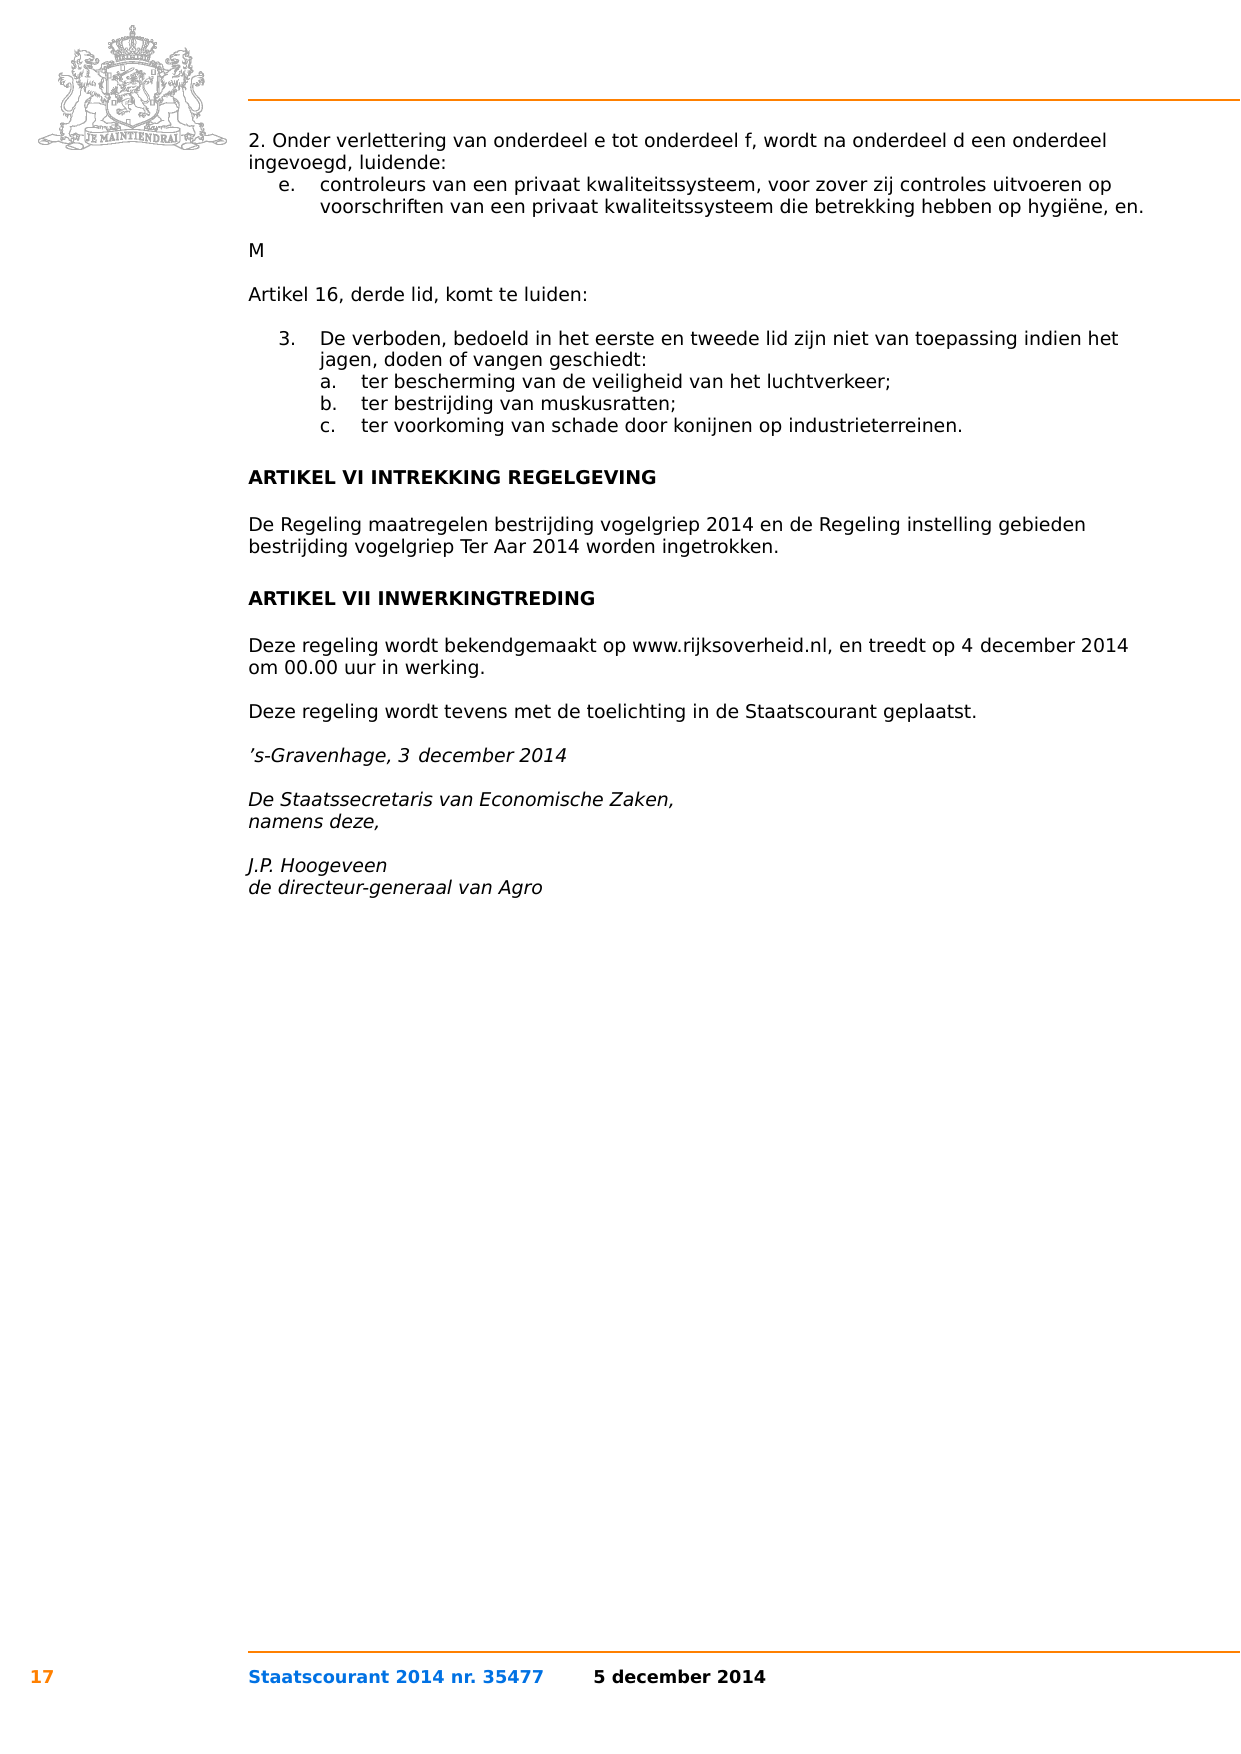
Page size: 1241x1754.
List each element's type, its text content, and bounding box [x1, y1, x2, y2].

picture [38, 25, 227, 150]
text Deze regeling wordt bekendgemaakt op www.rijksoverheid.nl, en treedt op 4 december 2014 om 00.00 uur in werking. [248, 635, 1163, 679]
text De Staatssecretaris van Economische Zaken, namens deze, J.P. Hoogeveen de directeur-generaal van Agro [248, 789, 1163, 899]
text 2. Onder verlettering van onderdeel e tot onderdeel f, wordt na onderdeel d een onderdeel ingevoegd, luidende: [248, 130, 1163, 174]
text a. ter bescherming van de veiligheid van het luchtverkeer; [319, 371, 1163, 393]
text De Regeling maatregelen bestrijding vogelgriep 2014 en de Regeling instelling gebieden bestrijding vogelgriep Ter Aar 2014 worden ingetrokken. [248, 514, 1163, 558]
text b. ter bestrijding van muskusratten; [319, 393, 1163, 415]
subtitle ARTIKEL VII INWERKINGTREDING [248, 588, 1163, 610]
text 3. De verboden, bedoeld in het eerste en tweede lid zijn niet van toepassing indien het jagen, doden of vangen geschiedt: [278, 327, 1163, 371]
text Deze regeling wordt tevens met de toelichting in de Staatscourant geplaatst. [248, 701, 1163, 723]
text c. ter voorkoming van schade door konijnen op industrieterreinen. [319, 415, 1163, 437]
text ’s-Gravenhage, 3 december 2014 [248, 745, 1163, 767]
subtitle ARTIKEL VI INTREKKING REGELGEVING [248, 467, 1163, 489]
text e. controleurs van een privaat kwaliteitssysteem, voor zover zij controles uitvoeren op voorschriften van een privaat kwaliteitssysteem die betrekking hebben op hygiëne, en. [278, 174, 1163, 218]
text M [248, 240, 1163, 262]
text Artikel 16, derde lid, komt te luiden: [248, 283, 1163, 306]
